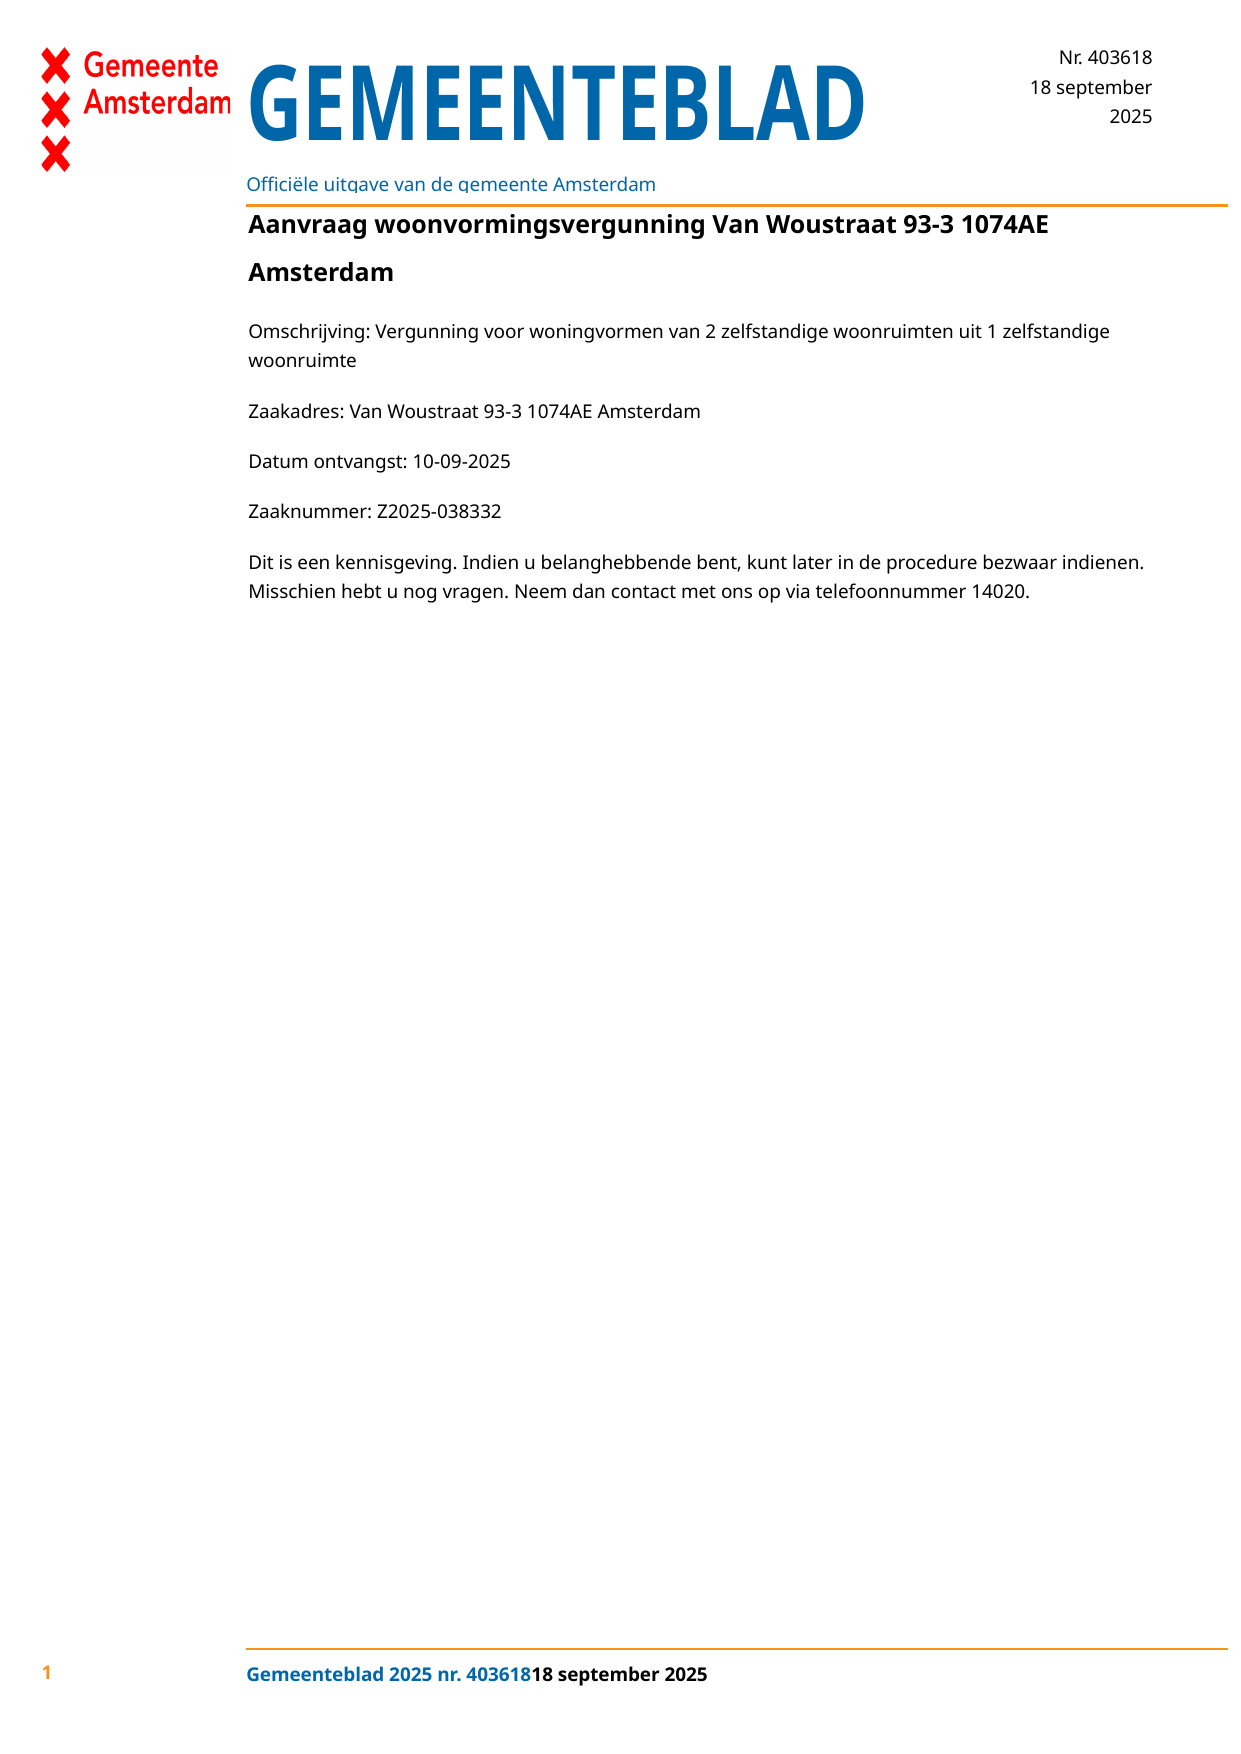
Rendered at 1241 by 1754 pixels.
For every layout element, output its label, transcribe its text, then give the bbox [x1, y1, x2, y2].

text Datum ontvangst: 10-09-2025 [248, 448, 1152, 474]
text Aanvraag woonvormingsvergunning Van Woustraat 93-3 1074AE Amsterdam [248, 207, 1152, 288]
text Zaakadres: Van Woustraat 93-3 1074AE Amsterdam [248, 398, 1152, 424]
text Zaaknummer: Z2025-038332 [248, 499, 1152, 524]
text Omschrijving: Vergunning voor woningvormen van 2 zelfstandige woonruimten uit 1 zelfstandige woonruimte [248, 318, 1152, 373]
picture [41, 47, 231, 172]
text Dit is een kennisgeving. Indien u belanghebbende bent, kunt later in de procedure bezwaar indienen. Misschien hebt u nog vragen. Neem dan contact met ons op via telefoonnummer 14020. [248, 549, 1152, 604]
